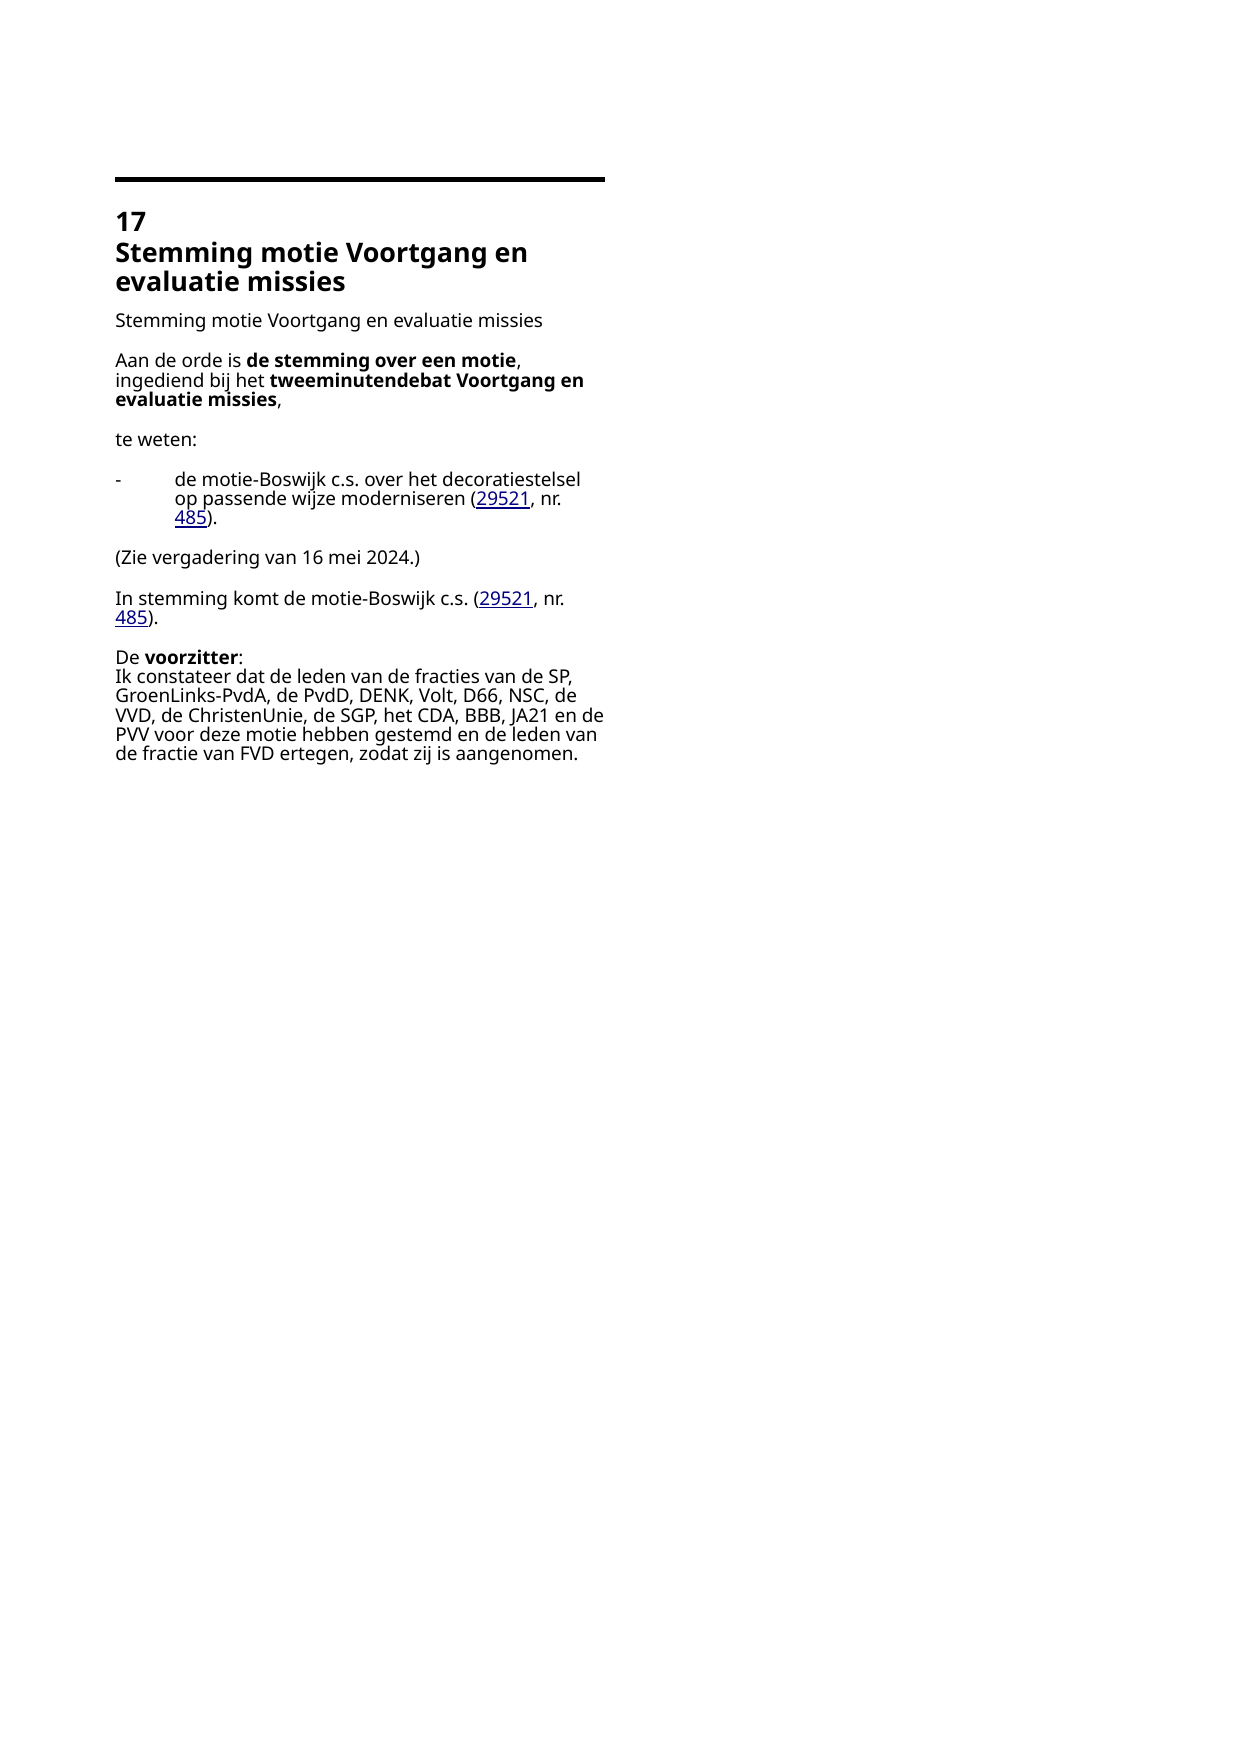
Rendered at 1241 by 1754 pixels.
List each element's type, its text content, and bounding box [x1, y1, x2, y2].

list de motie-Boswijk c.s. over het decoratiestelsel op passende wijze moderniseren (29521, nr. 485). [115, 471, 605, 529]
text 17 [115, 203, 605, 239]
text Stemming motie Voortgang en evaluatie missies [115, 239, 605, 312]
text Ik constateer dat de leden van de fracties van de SP, GroenLinks-PvdA, de PvdD, DENK, Volt, D66, NSC, de VVD, de ChristenUnie, de SGP, het CDA, BBB, JA21 en de PVV voor deze motie hebben gestemd en de leden van de fractie van FVD ertegen, zodat zij is aangenomen. [115, 668, 605, 764]
text te weten: [115, 431, 605, 450]
text De voorzitter: [115, 649, 605, 668]
text Aan de orde is de stemming over een motie, ingediend bij het tweeminutendebat Voortgang en evaluatie missies, [115, 352, 605, 410]
text Stemming motie Voortgang en evaluatie missies [115, 312, 605, 332]
text In stemming komt de motie-Boswijk c.s. (29521, nr. 485). [115, 589, 605, 628]
text (Zie vergadering van 16 mei 2024.) [115, 549, 605, 569]
